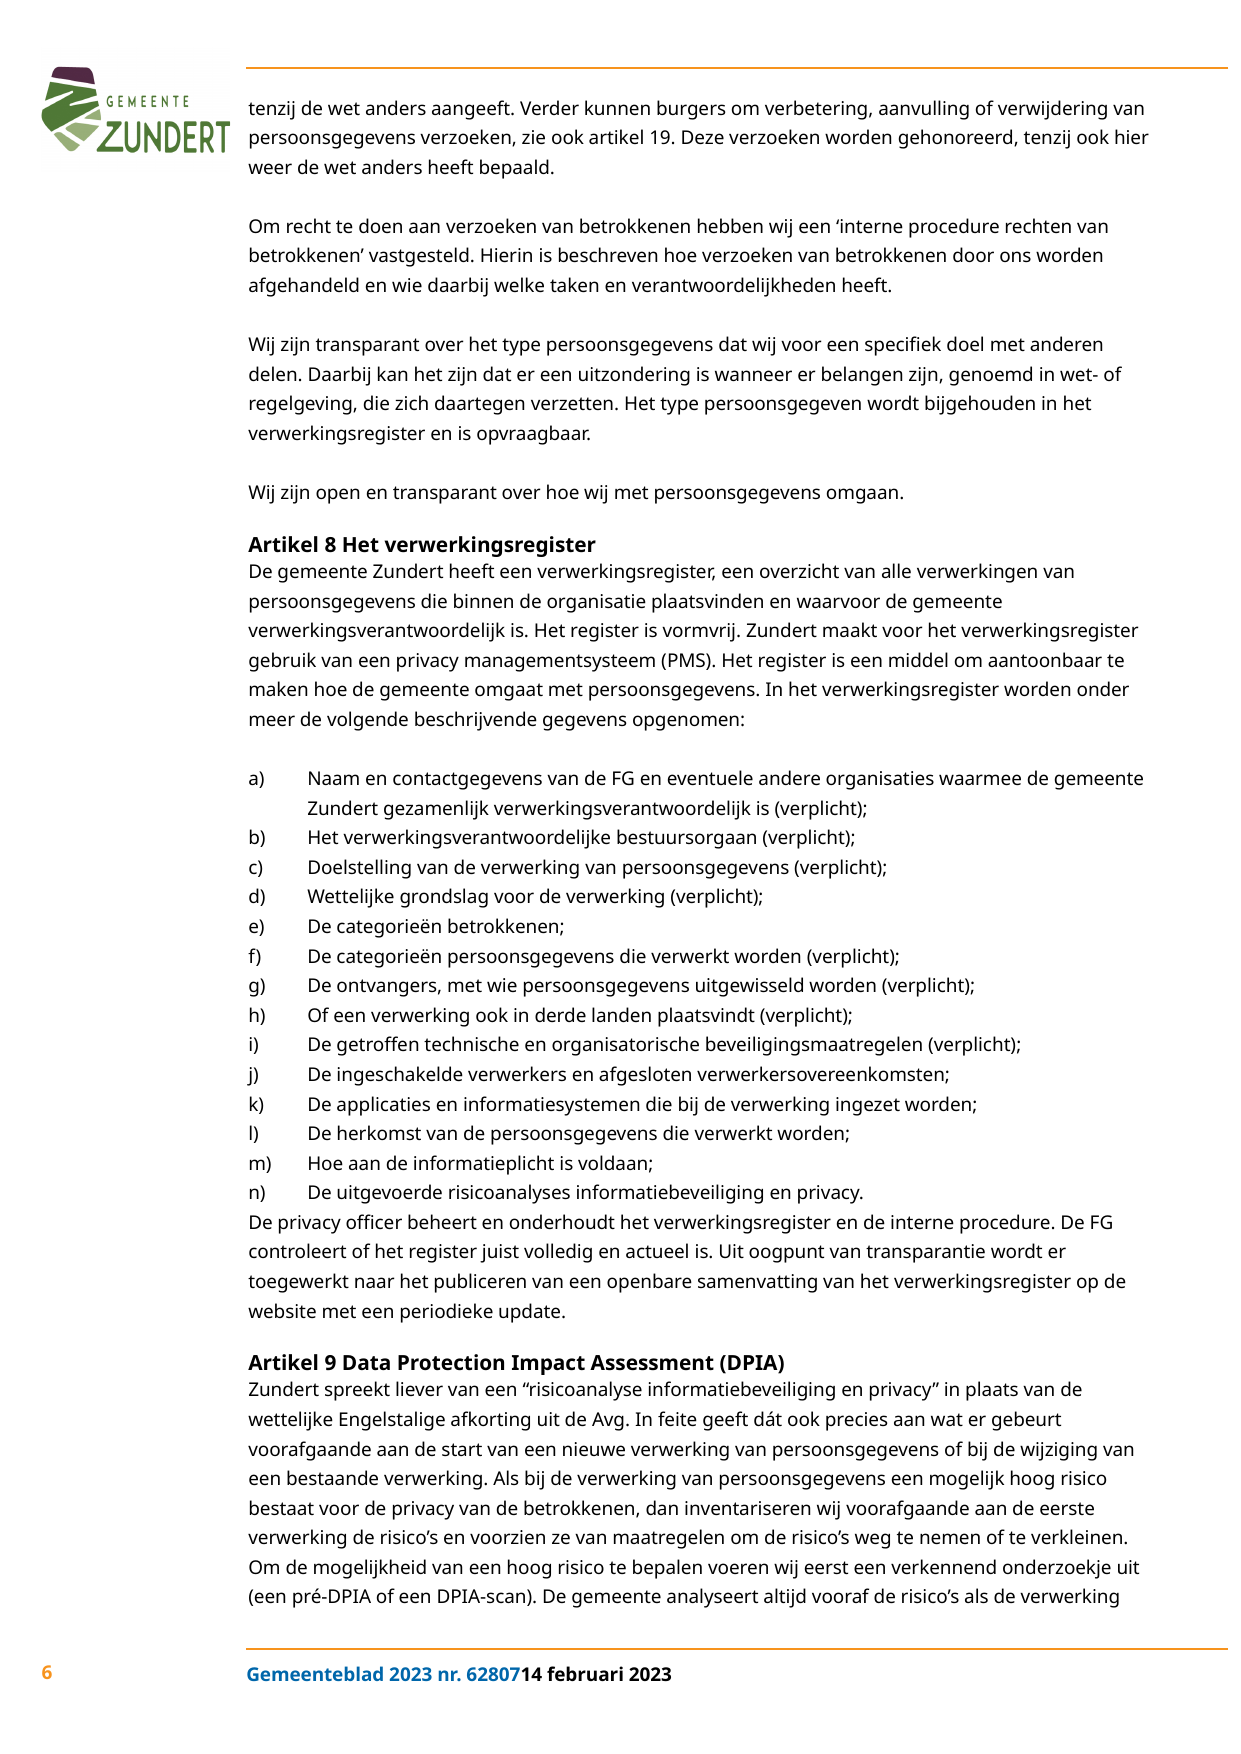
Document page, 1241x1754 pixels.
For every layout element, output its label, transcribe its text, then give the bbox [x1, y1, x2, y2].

text Wij zijn transparant over het type persoonsgegevens dat wij voor een specifiek doel met anderen delen. Daarbij kan het zijn dat er een uitzondering is wanneer er belangen zijn, genoemd in wet- of regelgeving, die zich daartegen verzetten. Het type persoonsgegeven wordt bijgehouden in het verwerkingsregister en is opvraagbaar. [248, 331, 1152, 446]
text Om recht te doen aan verzoeken van betrokkenen hebben wij een ‘interne procedure rechten van betrokkenen’ vastgesteld. Hierin is beschreven hoe verzoeken van betrokkenen door ons worden afgehandeld en wie daarbij welke taken en verantwoordelijkheden heeft. [248, 213, 1152, 298]
list Of een verwerking ook in derde landen plaatsvindt (verplicht); [248, 1002, 1152, 1028]
text Artikel 8 Het verwerkingsregister [248, 530, 1152, 558]
text Om de mogelijkheid van een hoog risico te bepalen voeren wij eerst een verkennend onderzoekje uit (een pré-DPIA of een DPIA-scan). De gemeente analyseert altijd vooraf de risico’s als de verwerking [248, 1554, 1152, 1609]
list De getroffen technische en organisatorische beveiligingsmaatregelen (verplicht); [248, 1032, 1152, 1057]
list De applicaties en informatiesystemen die bij de verwerking ingezet worden; [248, 1091, 1152, 1116]
picture [41, 47, 231, 172]
text De gemeente Zundert heeft een verwerkingsregister, een overzicht van alle verwerkingen van persoonsgegevens die binnen de organisatie plaatsvinden en waarvoor de gemeente verwerkingsverantwoordelijk is. Het register is vormvrij. Zundert maakt voor het verwerkingsregister gebruik van een privacy managementsysteem (PMS). Het register is een middel om aantoonbaar te maken hoe de gemeente omgaat met persoonsgegevens. In het verwerkingsregister worden onder meer de volgende beschrijvende gegevens opgenomen: [248, 558, 1152, 732]
list De ingeschakelde verwerkers en afgesloten verwerkersovereenkomsten; [248, 1061, 1152, 1087]
text De privacy officer beheert en onderhoudt het verwerkingsregister en de interne procedure. De FG controleert of het register juist volledig en actueel is. Uit oogpunt van transparantie wordt er toegewerkt naar het publiceren van een openbare samenvatting van het verwerkingsregister op de website met een periodieke update. [248, 1209, 1152, 1323]
list Naam en contactgegevens van de FG en eventuele andere organisaties waarmee de gemeente Zundert gezamenlijk verwerkingsverantwoordelijk is (verplicht); [248, 765, 1152, 821]
list Wettelijke grondslag voor de verwerking (verplicht); [248, 884, 1152, 909]
list De categorieën persoonsgegevens die verwerkt worden (verplicht); [248, 943, 1152, 968]
list De ontvangers, met wie persoonsgegevens uitgewisseld worden (verplicht); [248, 972, 1152, 998]
list Hoe aan de informatieplicht is voldaan; [248, 1150, 1152, 1176]
text Wij zijn open en transparant over hoe wij met persoonsgegevens omgaan. [248, 479, 1152, 505]
list Het verwerkingsverantwoordelijke bestuursorgaan (verplicht); [248, 824, 1152, 850]
list De uitgevoerde risicoanalyses informatiebeveiliging en privacy. [248, 1179, 1152, 1205]
text tenzij de wet anders aangeeft. Verder kunnen burgers om verbetering, aanvulling of verwijdering van persoonsgegevens verzoeken, zie ook artikel 19. Deze verzoeken worden gehonoreerd, tenzij ook hier weer de wet anders heeft bepaald. [248, 95, 1152, 180]
list De categorieën betrokkenen; [248, 913, 1152, 939]
text Zundert spreekt liever van een “risicoanalyse informatiebeveiliging en privacy” in plaats van de wettelijke Engelstalige afkorting uit de Avg. In feite geeft dát ook precies aan wat er gebeurt voorafgaande aan de start van een nieuwe verwerking van persoonsgegevens of bij de wijziging van een bestaande verwerking. Als bij de verwerking van persoonsgegevens een mogelijk hoog risico bestaat voor de privacy van de betrokkenen, dan inventariseren wij voorafgaande aan de eerste verwerking de risico’s en voorzien ze van maatregelen om de risico’s weg te nemen of te verkleinen. [248, 1377, 1152, 1550]
list De herkomst van de persoonsgegevens die verwerkt worden; [248, 1120, 1152, 1146]
list Doelstelling van de verwerking van persoonsgegevens (verplicht); [248, 854, 1152, 880]
text Artikel 9 Data Protection Impact Assessment (DPIA) [248, 1348, 1152, 1377]
